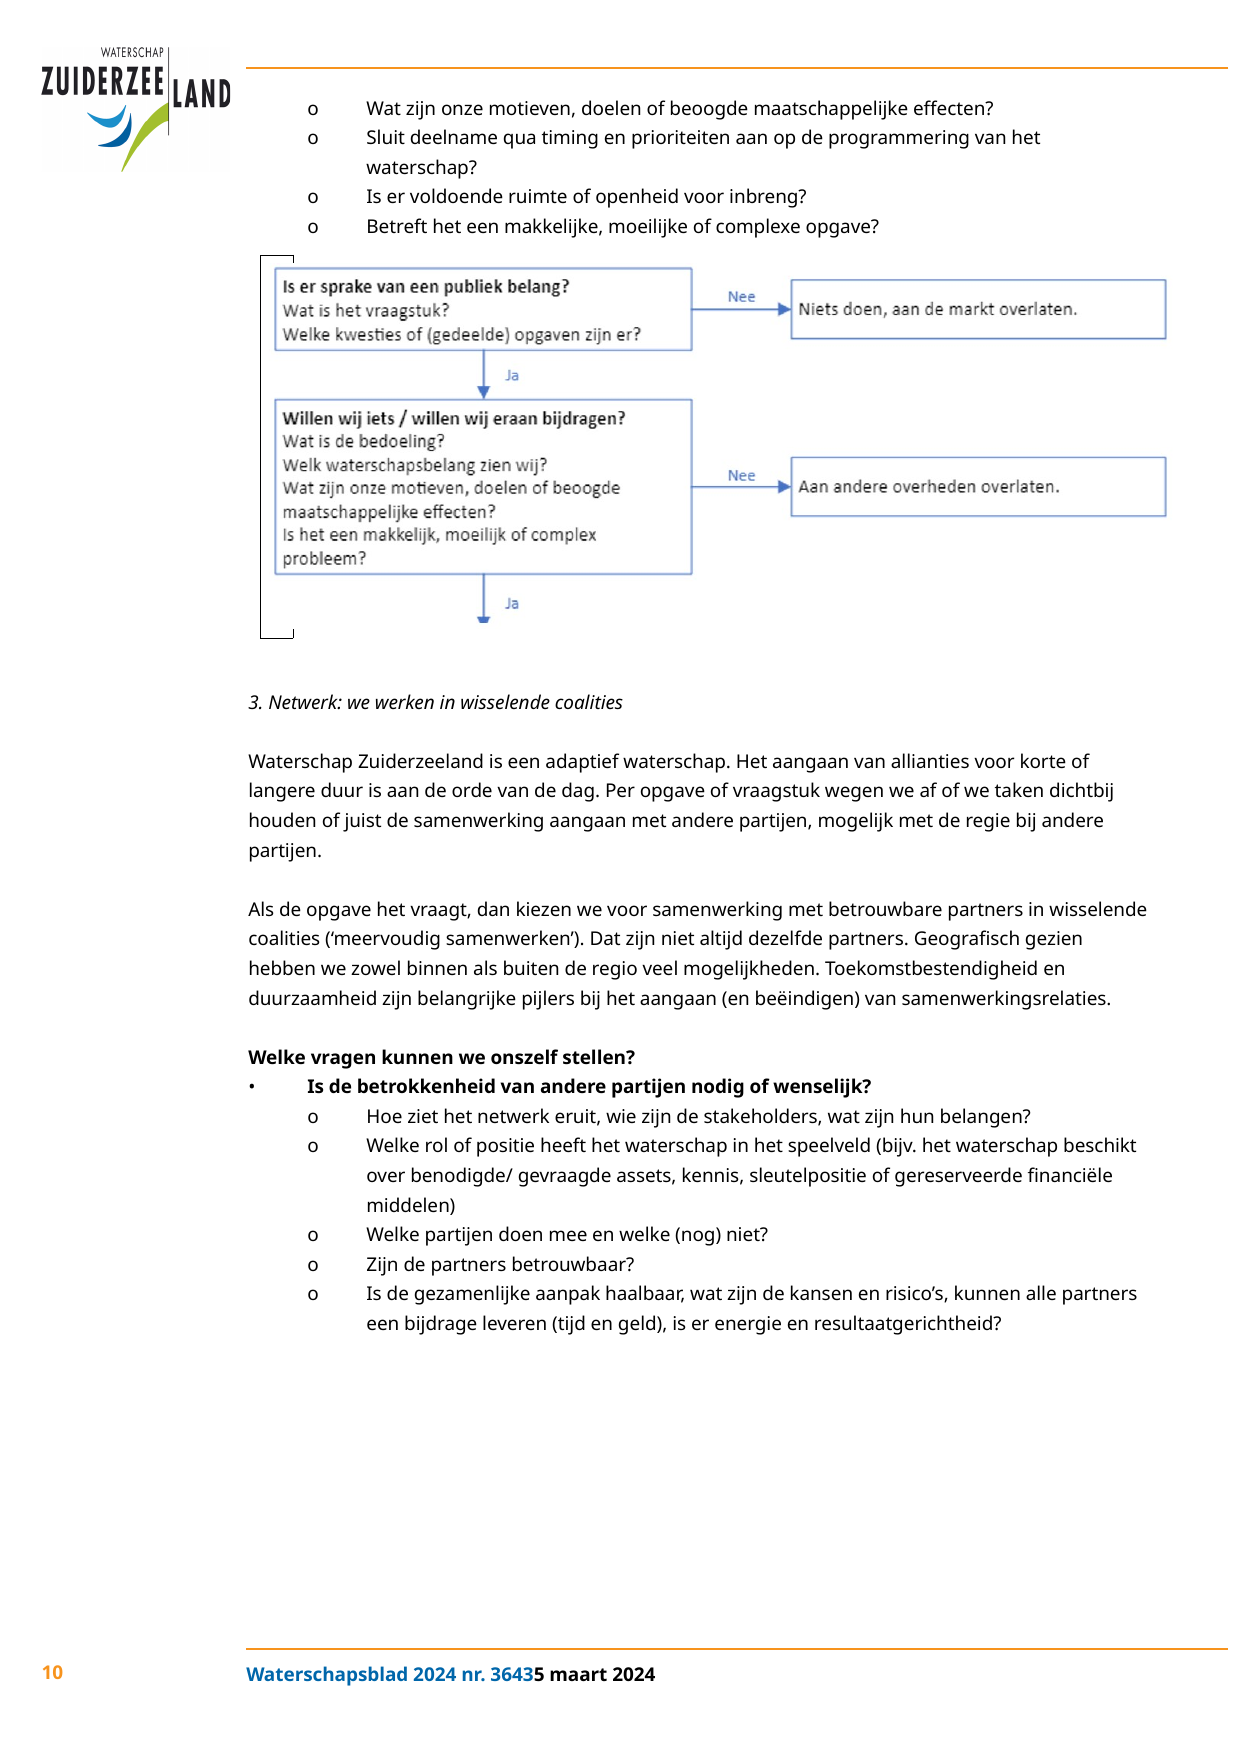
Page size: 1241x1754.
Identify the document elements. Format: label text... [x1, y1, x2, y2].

list Zijn de partners betrouwbaar? [307, 1251, 1152, 1277]
list Betreft het een makkelijke, moeilijke of complexe opgave? [307, 213, 1152, 239]
list Hoe ziet het netwerk eruit, wie zijn de stakeholders, wat zijn hun belangen? [307, 1103, 1152, 1129]
list Welke partijen doen mee en welke (nog) niet? [307, 1221, 1152, 1247]
picture [41, 47, 231, 172]
text Welke vragen kunnen we onszelf stellen? [248, 1044, 1152, 1069]
text Als de opgave het vraagt, dan kiezen we voor samenwerking met betrouwbare partners in wisselende coalities (‘meervoudig samenwerken’). Dat zijn niet altijd dezelfde partners. Geografisch gezien hebben we zowel binnen als buiten de regio veel mogelijkheden. Toekomstbestendigheid en duurzaamheid zijn belangrijke pijlers bij het aangaan (en beëindigen) van samenwerkingsrelaties. [248, 896, 1152, 1010]
list Is de gezamenlijke aanpak haalbaar, wat zijn de kansen en risico’s, kunnen alle partners een bijdrage leveren (tijd en geld), is er energie en resultaatgerichtheid? [307, 1281, 1152, 1336]
list Sluit deelname qua timing en prioriteiten aan op de programmering van het waterschap? [307, 124, 1152, 180]
list Is de betrokkenheid van andere partijen nodig of wenselijk? [248, 1073, 1152, 1099]
list Wat zijn onze motieven, doelen of beoogde maatschappelijke effecten? [307, 95, 1152, 121]
list Welke rol of positie heeft het waterschap in het speelveld (bijv. het waterschap beschikt over benodigde/ gevraagde assets, kennis, sleutelpositie of gereserveerde financiële middelen) [307, 1133, 1152, 1217]
list Is er voldoende ruimte of openheid voor inbreng? [307, 183, 1152, 209]
text 3. Netwerk: we werken in wisselende coalities [248, 689, 1152, 714]
text Waterschap Zuiderzeeland is een adaptief waterschap. Het aangaan van allianties voor korte of langere duur is aan de orde van de dag. Per opgave of vraagstuk wegen we af of we taken dichtbij houden of juist de samenwerking aangaan met andere partijen, mogelijk met de regie bij andere partijen. [248, 748, 1152, 862]
picture [268, 263, 1173, 629]
